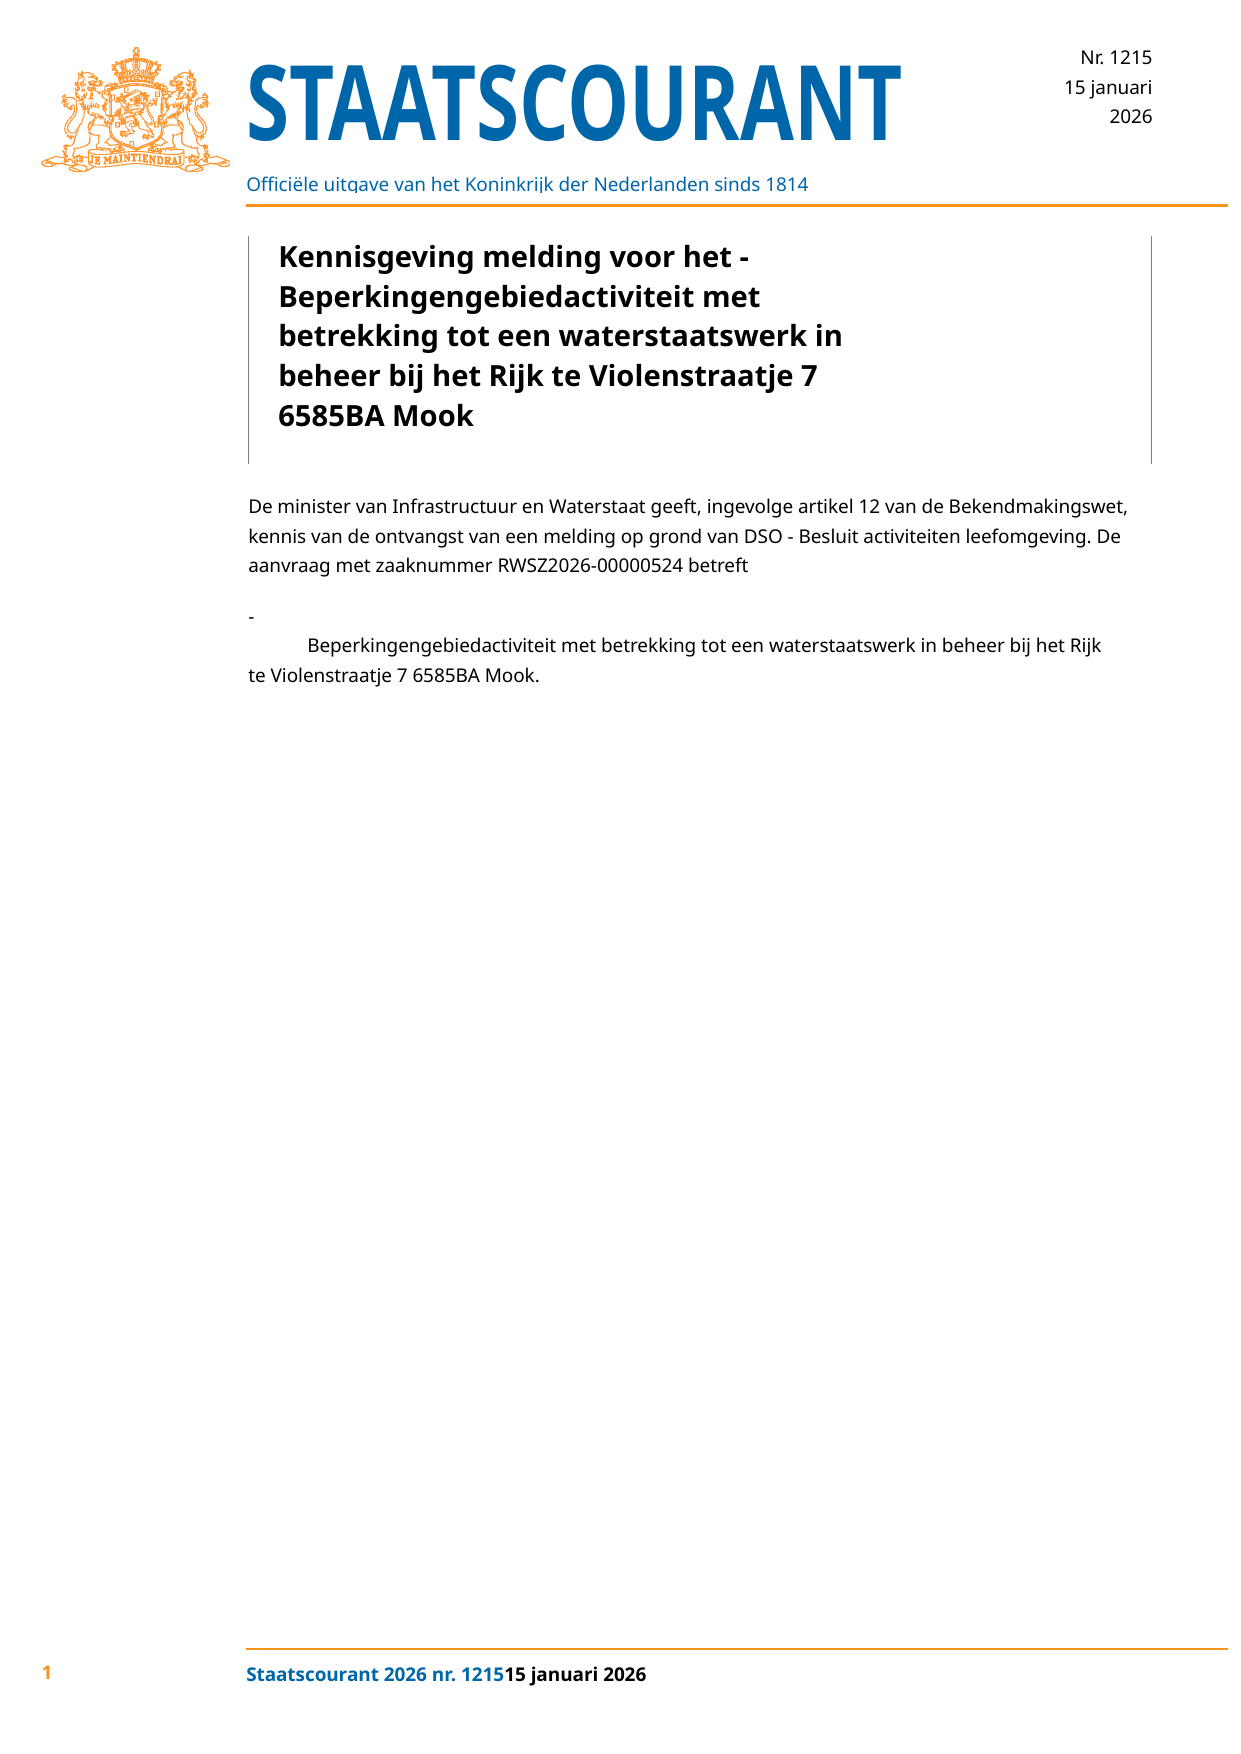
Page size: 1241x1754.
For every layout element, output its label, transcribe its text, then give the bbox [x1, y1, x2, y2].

text te Violenstraatje 7 6585BA Mook. [248, 662, 1152, 688]
picture [912, 236, 1090, 414]
table_header [850, 236, 912, 413]
text De minister van Infrastructuur en Waterstaat geeft, ingevolge artikel 12 van de Bekendmakingswet, kennis van de ontvangst van een melding op grond van DSO - Besluit activiteiten leefomgeving. De aanvraag met zaaknummer RWSZ2026-00000524 betreft [248, 493, 1152, 578]
picture [41, 47, 231, 172]
list Beperkingengebiedactiviteit met betrekking tot een waterstaatswerk in beheer bij het Rijk [248, 632, 1152, 658]
table_header [1090, 236, 1151, 413]
table_header Kennisgeving melding voor het -Beperkingengebiedactiviteit met betrekking tot een waterstaatswerk in beheer bij het Rijk te Violenstraatje 7 6585BA Mook [249, 236, 850, 464]
table_header [850, 414, 1151, 464]
